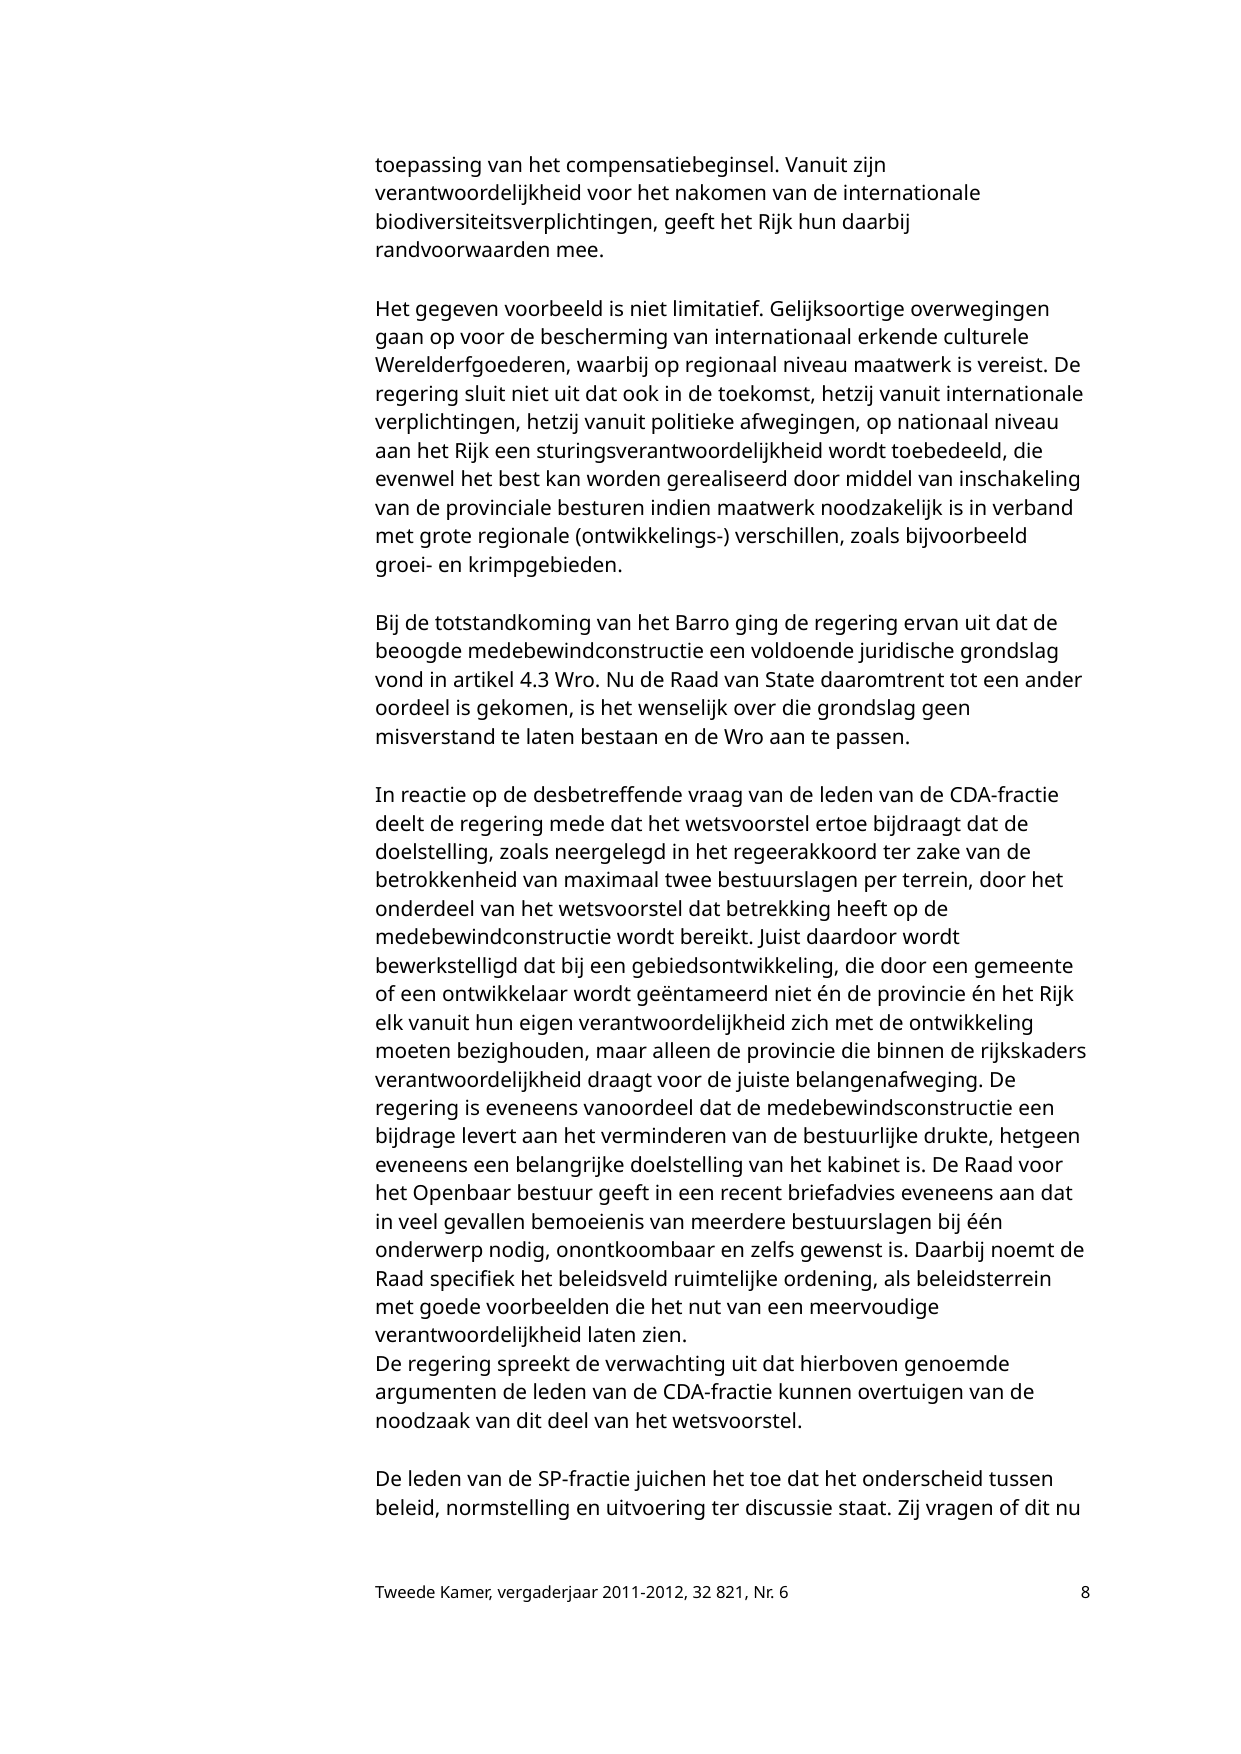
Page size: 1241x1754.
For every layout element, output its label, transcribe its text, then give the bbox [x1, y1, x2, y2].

text Bij de totstandkoming van het Barro ging de regering ervan uit dat de beoogde medebewindconstructie een voldoende juridische grondslag vond in artikel 4.3 Wro. Nu de Raad van State daaromtrent tot een ander oordeel is gekomen, is het wenselijk over die grondslag geen misverstand te laten bestaan en de Wro aan te passen. [375, 608, 1090, 750]
text toepassing van het compensatiebeginsel. Vanuit zijn verantwoordelijkheid voor het nakomen van de internationale biodiversiteitsverplichtingen, geeft het Rijk hun daarbij randvoorwaarden mee. [375, 150, 1090, 264]
text In reactie op de desbetreffende vraag van de leden van de CDA-fractie deelt de regering mede dat het wetsvoorstel ertoe bijdraagt dat de doelstelling, zoals neergelegd in het regeerakkoord ter zake van de betrokkenheid van maximaal twee bestuurslagen per terrein, door het onderdeel van het wetsvoorstel dat betrekking heeft op de medebewindconstructie wordt bereikt. Juist daardoor wordt bewerkstelligd dat bij een gebiedsontwikkeling, die door een gemeente of een ontwikkelaar wordt geëntameerd niet én de provincie én het Rijk elk vanuit hun eigen verantwoordelijkheid zich met de ontwikkeling moeten bezighouden, maar alleen de provincie die binnen de rijkskaders verantwoordelijkheid draagt voor de juiste belangenafweging. De regering is eveneens vanoordeel dat de medebewindsconstructie een bijdrage levert aan het verminderen van de bestuurlijke drukte, hetgeen eveneens een belangrijke doelstelling van het kabinet is. De Raad voor het Openbaar bestuur geeft in een recent briefadvies eveneens aan dat in veel gevallen bemoeienis van meerdere bestuurslagen bij één onderwerp nodig, onontkoombaar en zelfs gewenst is. Daarbij noemt de Raad specifiek het beleidsveld ruimtelijke ordening, als beleidsterrein met goede voorbeelden die het nut van een meervoudige verantwoordelijkheid laten zien. [375, 780, 1090, 1349]
text De regering spreekt de verwachting uit dat hierboven genoemde argumenten de leden van de CDA-fractie kunnen overtuigen van de noodzaak van dit deel van het wetsvoorstel. [375, 1349, 1090, 1434]
text De leden van de SP-fractie juichen het toe dat het onderscheid tussen beleid, normstelling en uitvoering ter discussie staat. Zij vragen of dit nu [375, 1464, 1090, 1521]
text Het gegeven voorbeeld is niet limitatief. Gelijksoortige overwegingen gaan op voor de bescherming van internationaal erkende culturele Werelderfgoederen, waarbij op regionaal niveau maatwerk is vereist. De regering sluit niet uit dat ook in de toekomst, hetzij vanuit internationale verplichtingen, hetzij vanuit politieke afwegingen, op nationaal niveau aan het Rijk een sturingsverantwoordelijkheid wordt toebedeeld, die evenwel het best kan worden gerealiseerd door middel van inschakeling van de provinciale besturen indien maatwerk noodzakelijk is in verband met grote regionale (ontwikkelings-) verschillen, zoals bijvoorbeeld groei- en krimpgebieden. [375, 294, 1090, 578]
